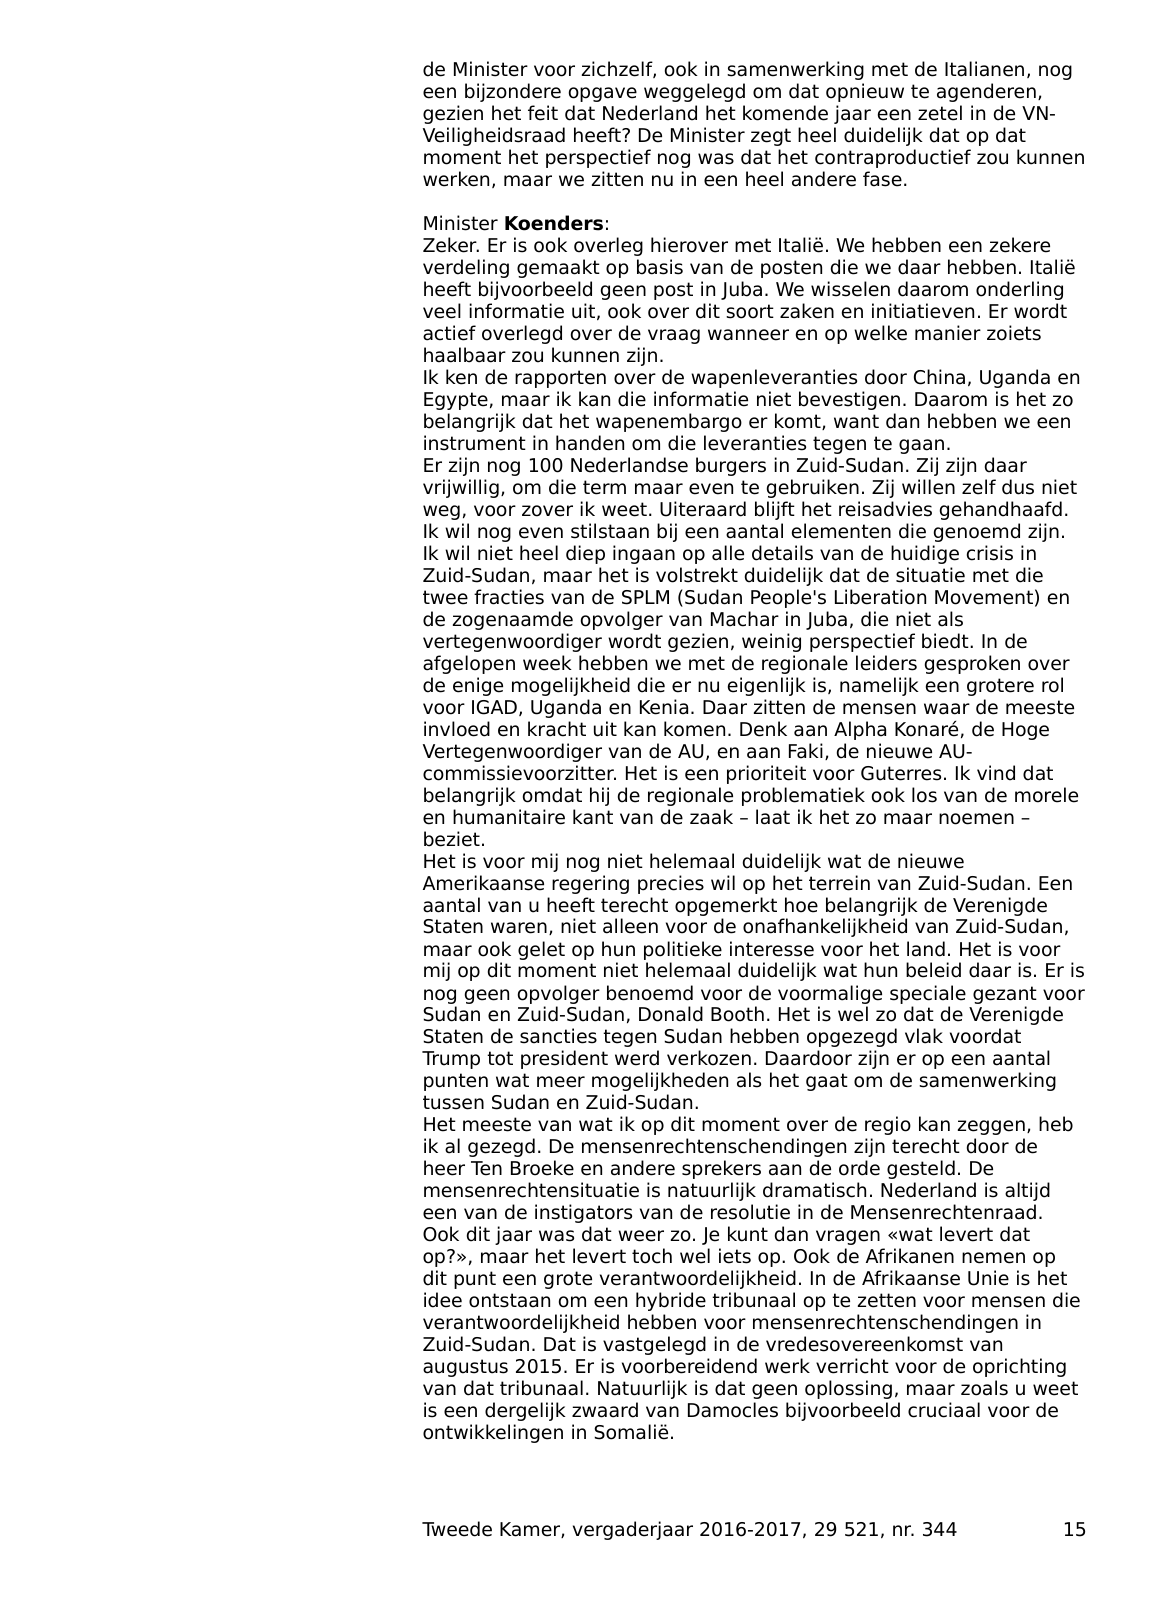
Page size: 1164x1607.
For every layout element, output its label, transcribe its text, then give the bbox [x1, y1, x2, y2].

text Het meeste van wat ik op dit moment over de regio kan zeggen, heb ik al gezegd. De mensenrechtenschendingen zijn terecht door de heer Ten Broeke en andere sprekers aan de orde gesteld. De mensenrechtensituatie is natuurlijk dramatisch. Nederland is altijd een van de instigators van de resolutie in de Mensenrechtenraad. Ook dit jaar was dat weer zo. Je kunt dan vragen «wat levert dat op?», maar het levert toch wel iets op. Ook de Afrikanen nemen op dit punt een grote verantwoordelijkheid. In de Afrikaanse Unie is het idee ontstaan om een hybride tribunaal op te zetten voor mensen die verantwoordelijkheid hebben voor mensenrechtenschendingen in Zuid-Sudan. Dat is vastgelegd in de vredesovereenkomst van augustus 2015. Er is voorbereidend werk verricht voor de oprichting van dat tribunaal. Natuurlijk is dat geen oplossing, maar zoals u weet is een dergelijk zwaard van Damocles bijvoorbeeld cruciaal voor de ontwikkelingen in Somalië. [422, 1114, 1087, 1444]
text Minister Koenders: [422, 213, 1087, 235]
text Er zijn nog 100 Nederlandse burgers in Zuid-Sudan. Zij zijn daar vrijwillig, om die term maar even te gebruiken. Zij willen zelf dus niet weg, voor zover ik weet. Uiteraard blijft het reisadvies gehandhaafd. [422, 455, 1087, 521]
text Ik ken de rapporten over de wapenleveranties door China, Uganda en Egypte, maar ik kan die informatie niet bevestigen. Daarom is het zo belangrijk dat het wapenembargo er komt, want dan hebben we een instrument in handen om die leveranties tegen te gaan. [422, 367, 1087, 455]
text Ik wil nog even stilstaan bij een aantal elementen die genoemd zijn. Ik wil niet heel diep ingaan op alle details van de huidige crisis in Zuid-Sudan, maar het is volstrekt duidelijk dat de situatie met die twee fracties van de SPLM (Sudan People's Liberation Movement) en de zogenaamde opvolger van Machar in Juba, die niet als vertegenwoordiger wordt gezien, weinig perspectief biedt. In de afgelopen week hebben we met de regionale leiders gesproken over de enige mogelijkheid die er nu eigenlijk is, namelijk een grotere rol voor IGAD, Uganda en Kenia. Daar zitten de mensen waar de meeste invloed en kracht uit kan komen. Denk aan Alpha Konaré, de Hoge Vertegenwoordiger van de AU, en aan Faki, de nieuwe AU-commissievoorzitter. Het is een prioriteit voor Guterres. Ik vind dat belangrijk omdat hij de regionale problematiek ook los van de morele en humanitaire kant van de zaak – laat ik het zo maar noemen – beziet. [422, 521, 1087, 851]
text Het is voor mij nog niet helemaal duidelijk wat de nieuwe Amerikaanse regering precies wil op het terrein van Zuid-Sudan. Een aantal van u heeft terecht opgemerkt hoe belangrijk de Verenigde Staten waren, niet alleen voor de onafhankelijkheid van Zuid-Sudan, maar ook gelet op hun politieke interesse voor het land. Het is voor mij op dit moment niet helemaal duidelijk wat hun beleid daar is. Er is nog geen opvolger benoemd voor de voormalige speciale gezant voor Sudan en Zuid-Sudan, Donald Booth. Het is wel zo dat de Verenigde Staten de sancties tegen Sudan hebben opgezegd vlak voordat Trump tot president werd verkozen. Daardoor zijn er op een aantal punten wat meer mogelijkheden als het gaat om de samenwerking tussen Sudan en Zuid-Sudan. [422, 851, 1087, 1114]
text de Minister voor zichzelf, ook in samenwerking met de Italianen, nog een bijzondere opgave weggelegd om dat opnieuw te agenderen, gezien het feit dat Nederland het komende jaar een zetel in de VN-Veiligheidsraad heeft? De Minister zegt heel duidelijk dat op dat moment het perspectief nog was dat het contraproductief zou kunnen werken, maar we zitten nu in een heel andere fase. [422, 59, 1087, 191]
text Zeker. Er is ook overleg hierover met Italië. We hebben een zekere verdeling gemaakt op basis van de posten die we daar hebben. Italië heeft bijvoorbeeld geen post in Juba. We wisselen daarom onderling veel informatie uit, ook over dit soort zaken en initiatieven. Er wordt actief overlegd over de vraag wanneer en op welke manier zoiets haalbaar zou kunnen zijn. [422, 235, 1087, 367]
